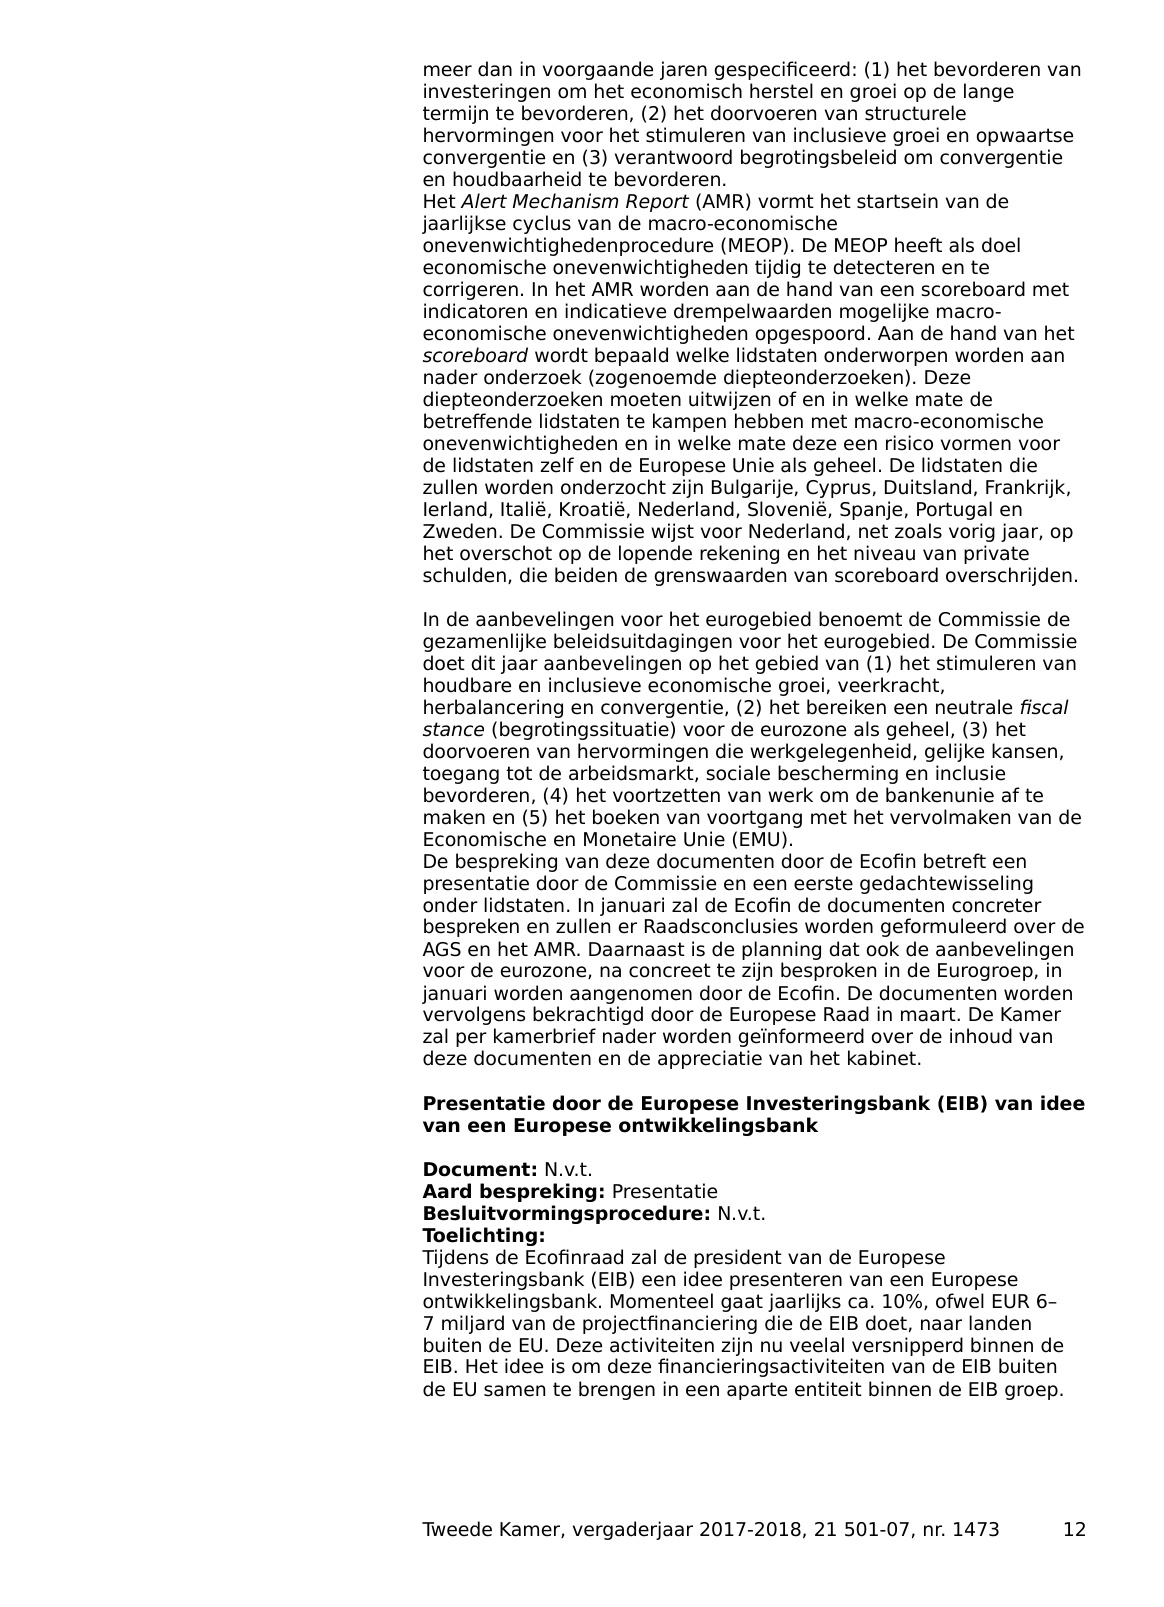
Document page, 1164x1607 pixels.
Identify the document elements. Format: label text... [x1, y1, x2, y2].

text Besluitvormingsprocedure: N.v.t. [422, 1203, 1087, 1224]
text Aard bespreking: Presentatie [422, 1181, 1087, 1203]
text Document: N.v.t. [422, 1159, 1087, 1181]
text Tijdens de Ecofinraad zal de president van de Europese Investeringsbank (EIB) een idee presenteren van een Europese ontwikkelingsbank. Momenteel gaat jaarlijks ca. 10%, ofwel EUR 6–7 miljard van de projectfinanciering die de EIB doet, naar landen buiten de EU. Deze activiteiten zijn nu veelal versnipperd binnen de EIB. Het idee is om deze financieringsactiviteiten van de EIB buiten de EU samen te brengen in een aparte entiteit binnen de EIB groep. [422, 1247, 1087, 1400]
text meer dan in voorgaande jaren gespecificeerd: (1) het bevorderen van investeringen om het economisch herstel en groei op de lange termijn te bevorderen, (2) het doorvoeren van structurele hervormingen voor het stimuleren van inclusieve groei en opwaartse convergentie en (3) verantwoord begrotingsbeleid om convergentie en houdbaarheid te bevorderen. [422, 59, 1087, 191]
text De bespreking van deze documenten door de Ecofin betreft een presentatie door de Commissie en een eerste gedachtewisseling onder lidstaten. In januari zal de Ecofin de documenten concreter bespreken en zullen er Raadsconclusies worden geformuleerd over de AGS en het AMR. Daarnaast is de planning dat ook de aanbevelingen voor de eurozone, na concreet te zijn besproken in de Eurogroep, in januari worden aangenomen door de Ecofin. De documenten worden vervolgens bekrachtigd door de Europese Raad in maart. De Kamer zal per kamerbrief nader worden geïnformeerd over de inhoud van deze documenten en de appreciatie van het kabinet. [422, 851, 1087, 1070]
text Toelichting: [422, 1224, 1087, 1247]
text In de aanbevelingen voor het eurogebied benoemt de Commissie de gezamenlijke beleidsuitdagingen voor het eurogebied. De Commissie doet dit jaar aanbevelingen op het gebied van (1) het stimuleren van houdbare en inclusieve economische groei, veerkracht, herbalancering en convergentie, (2) het bereiken een neutrale fiscal stance (begrotingssituatie) voor de eurozone als geheel, (3) het doorvoeren van hervormingen die werkgelegenheid, gelijke kansen, toegang tot de arbeidsmarkt, sociale bescherming en inclusie bevorderen, (4) het voortzetten van werk om de bankenunie af te maken en (5) het boeken van voortgang met het vervolmaken van de Economische en Monetaire Unie (EMU). [422, 609, 1087, 851]
text Het Alert Mechanism Report (AMR) vormt het startsein van de jaarlijkse cyclus van de macro-economische onevenwichtighedenprocedure (MEOP). De MEOP heeft als doel economische onevenwichtigheden tijdig te detecteren en te corrigeren. In het AMR worden aan de hand van een scoreboard met indicatoren en indicatieve drempelwaarden mogelijke macro-economische onevenwichtigheden opgespoord. Aan de hand van het scoreboard wordt bepaald welke lidstaten onderworpen worden aan nader onderzoek (zogenoemde diepteonderzoeken). Deze diepteonderzoeken moeten uitwijzen of en in welke mate de betreffende lidstaten te kampen hebben met macro-economische onevenwichtigheden en in welke mate deze een risico vormen voor de lidstaten zelf en de Europese Unie als geheel. De lidstaten die zullen worden onderzocht zijn Bulgarije, Cyprus, Duitsland, Frankrijk, Ierland, Italië, Kroatië, Nederland, Slovenië, Spanje, Portugal en Zweden. De Commissie wijst voor Nederland, net zoals vorig jaar, op het overschot op de lopende rekening en het niveau van private schulden, die beiden de grenswaarden van scoreboard overschrijden. [422, 191, 1087, 587]
subtitle Presentatie door de Europese Investeringsbank (EIB) van idee van een Europese ontwikkelingsbank [422, 1092, 1087, 1136]
